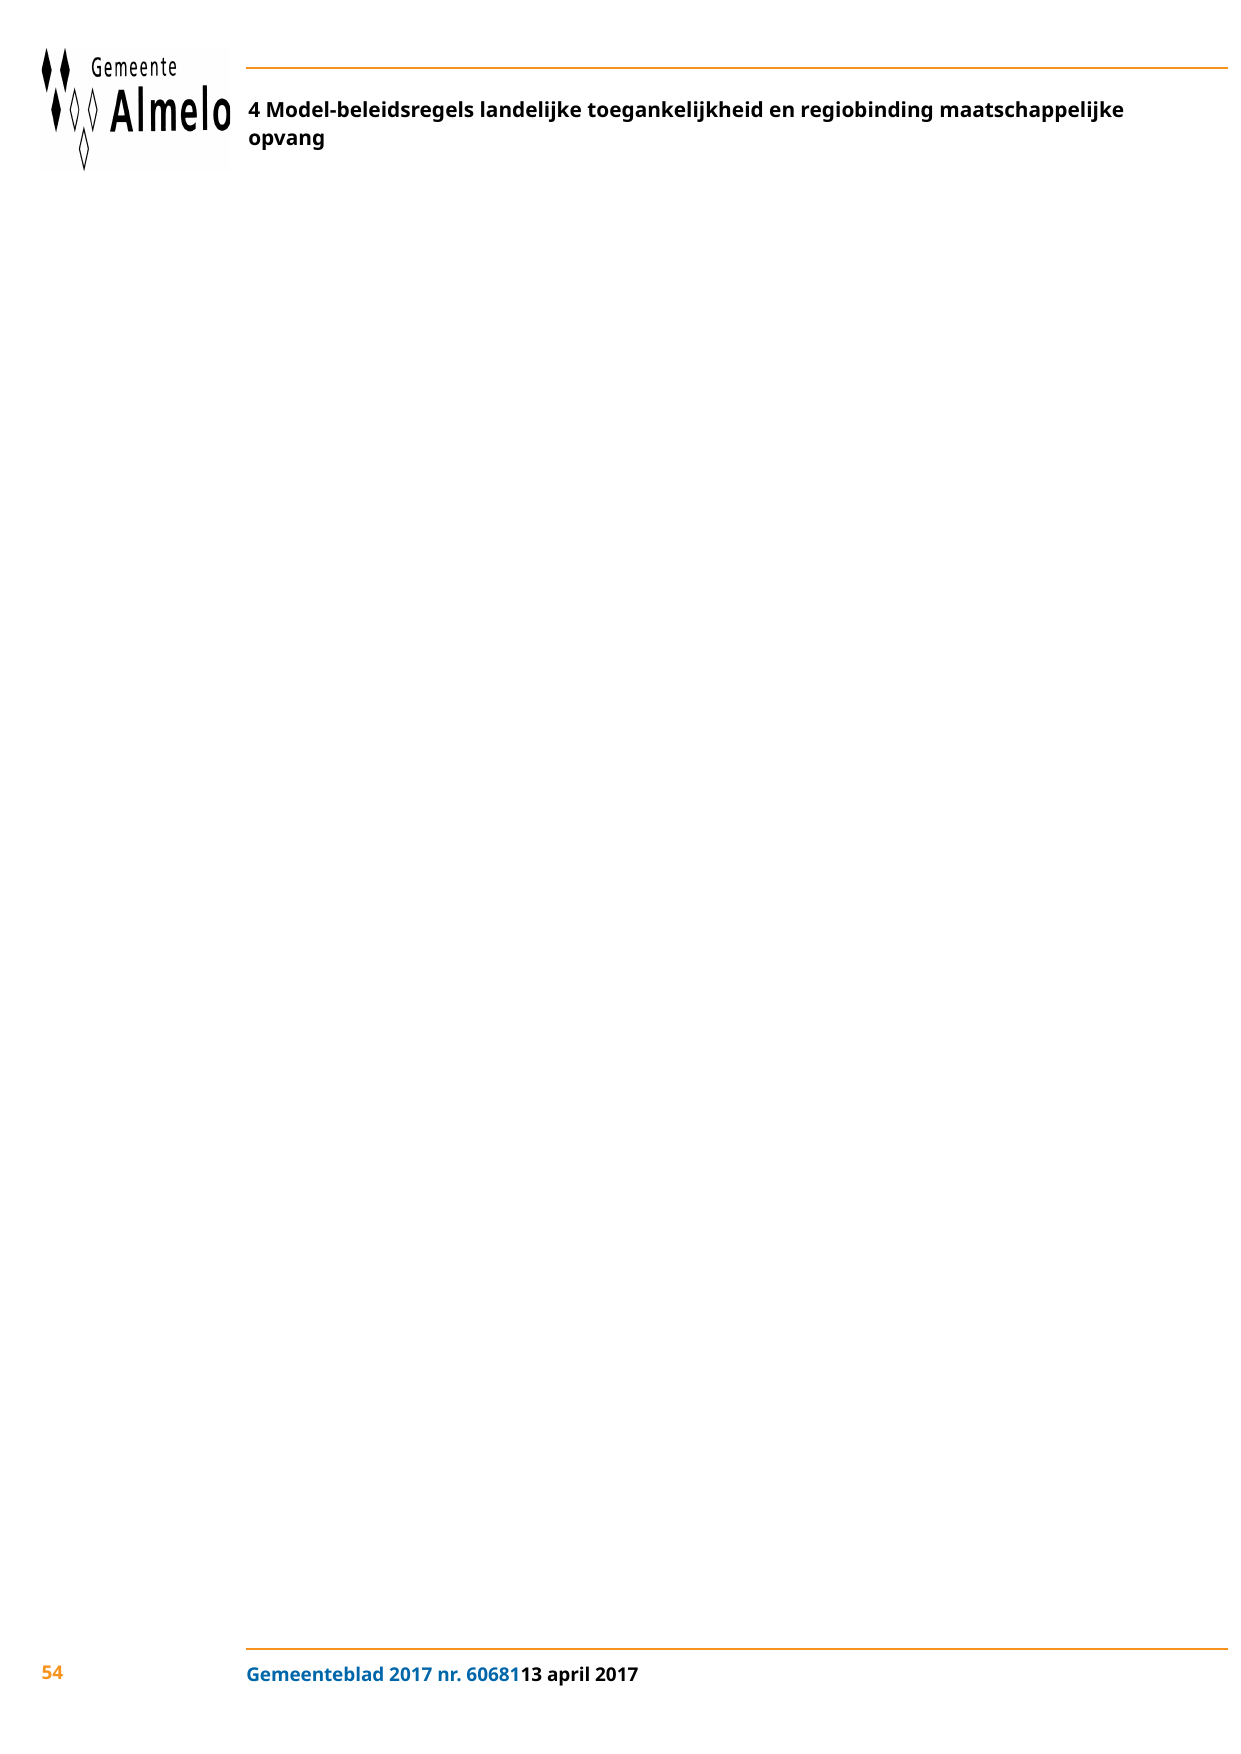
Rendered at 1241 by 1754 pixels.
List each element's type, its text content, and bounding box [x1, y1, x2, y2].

picture [41, 47, 231, 172]
text 4 Model-beleidsregels landelijke toegankelijkheid en regiobinding maatschappelijke opvang [248, 95, 1152, 152]
